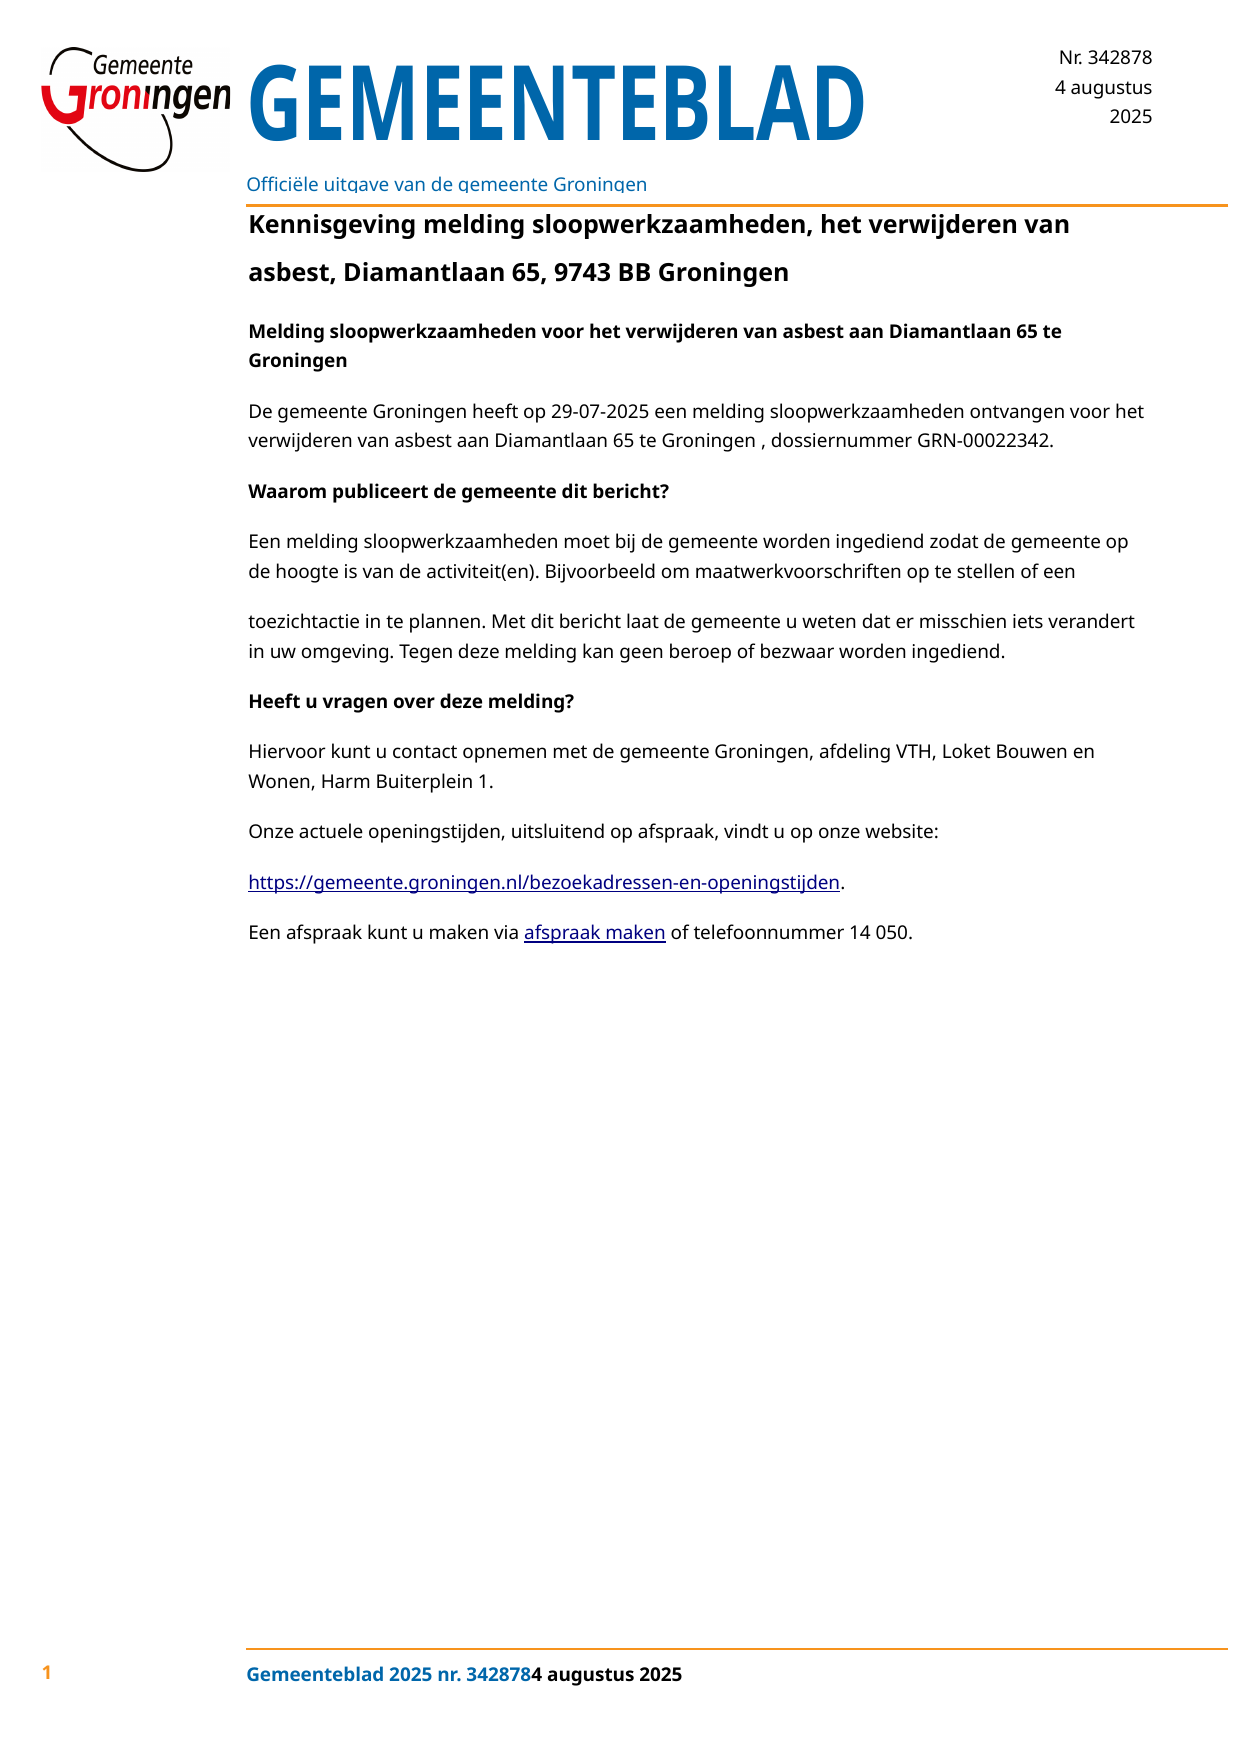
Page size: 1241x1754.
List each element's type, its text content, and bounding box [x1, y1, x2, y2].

text Onze actuele openingstijden, uitsluitend op afspraak, vindt u op onze website: [248, 819, 1152, 844]
text Waarom publiceert de gemeente dit bericht? [248, 478, 1152, 504]
text Melding sloopwerkzaamheden voor het verwijderen van asbest aan Diamantlaan 65 te Groningen [248, 318, 1152, 373]
text De gemeente Groningen heeft op 29-07-2025 een melding sloopwerkzaamheden ontvangen voor het verwijderen van asbest aan Diamantlaan 65 te Groningen , dossiernummer GRN-00022342. [248, 398, 1152, 453]
text Een afspraak kunt u maken via afspraak maken of telefoonnummer 14 050. [248, 919, 1152, 945]
text toezichtactie in te plannen. Met dit bericht laat de gemeente u weten dat er misschien iets verandert in uw omgeving. Tegen deze melding kan geen beroep of bezwaar worden ingediend. [248, 608, 1152, 664]
text Heeft u vragen over deze melding? [248, 688, 1152, 714]
text Kennisgeving melding sloopwerkzaamheden, het verwijderen van asbest, Diamantlaan 65, 9743 BB Groningen [248, 207, 1152, 288]
text Een melding sloopwerkzaamheden moet bij de gemeente worden ingediend zodat de gemeente op de hoogte is van de activiteit(en). Bijvoorbeeld om maatwerkvoorschriften op te stellen of een [248, 528, 1152, 584]
text https://gemeente.groningen.nl/bezoekadressen-en-openingstijden. [248, 869, 1152, 895]
picture [41, 47, 231, 172]
text Hiervoor kunt u contact opnemen met de gemeente Groningen, afdeling VTH, Loket Bouwen en Wonen, Harm Buiterplein 1. [248, 739, 1152, 794]
